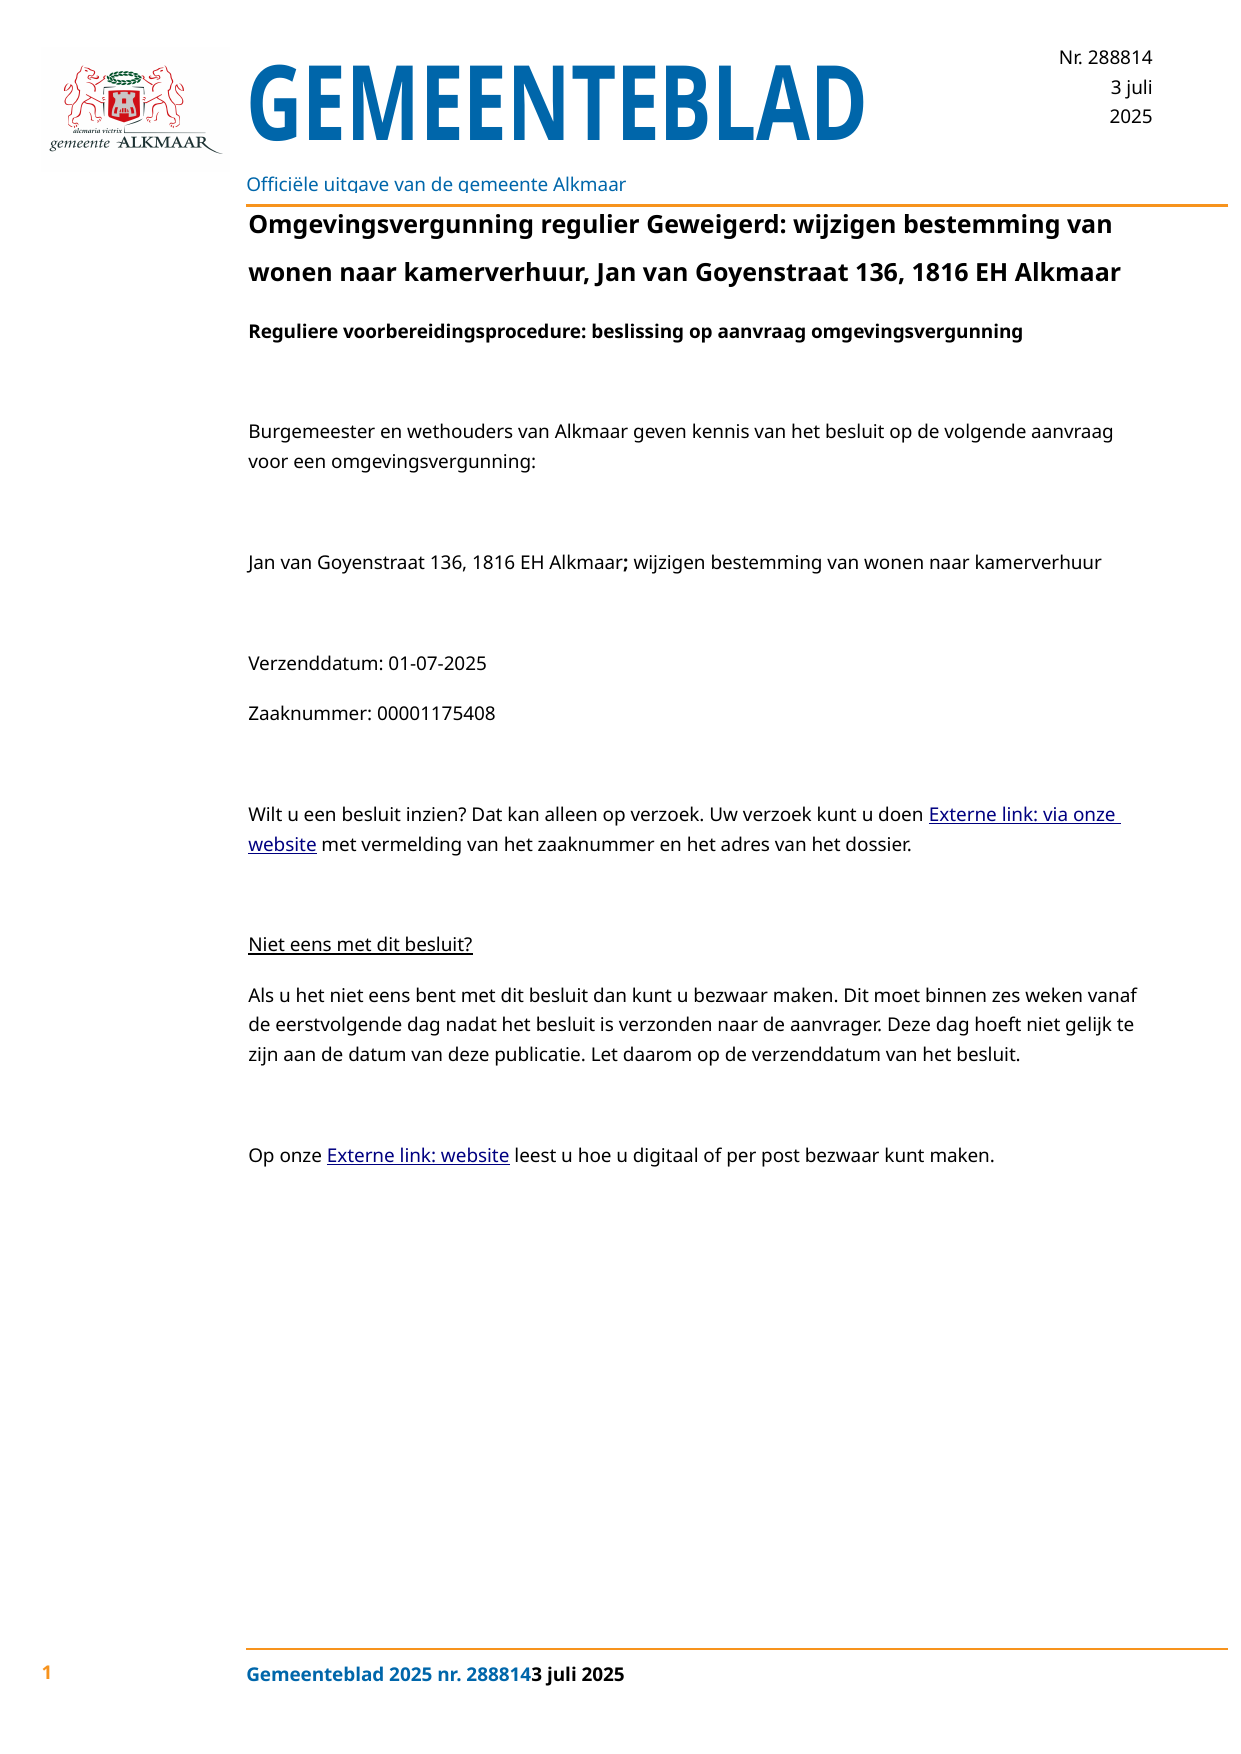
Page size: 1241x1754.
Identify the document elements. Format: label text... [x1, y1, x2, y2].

text Jan van Goyenstraat 136, 1816 EH Alkmaar; wijzigen bestemming van wonen naar kamerverhuur [248, 549, 1152, 575]
text Reguliere voorbereidingsprocedure: beslissing op aanvraag omgevingsvergunning [248, 318, 1152, 344]
text Omgevingsvergunning regulier Geweigerd: wijzigen bestemming van wonen naar kamerverhuur, Jan van Goyenstraat 136, 1816 EH Alkmaar [248, 207, 1152, 288]
text Op onze Externe link: website leest u hoe u digitaal of per post bezwaar kunt maken. [248, 1142, 1152, 1168]
text Zaaknummer: 00001175408 [248, 700, 1152, 726]
text Wilt u een besluit inzien? Dat kan alleen op verzoek. Uw verzoek kunt u doen Externe link: via onze website met vermelding van het zaaknummer en het adres van het dossier. [248, 801, 1152, 857]
picture [41, 47, 231, 172]
text Burgemeester en wethouders van Alkmaar geven kennis van het besluit op de volgende aanvraag voor een omgevingsvergunning: [248, 419, 1152, 474]
text Als u het niet eens bent met dit besluit dan kunt u bezwaar maken. Dit moet binnen zes weken vanaf de eerstvolgende dag nadat het besluit is verzonden naar de aanvrager. Deze dag hoeft niet gelijk te zijn aan de datum van deze publicatie. Let daarom op de verzenddatum van het besluit. [248, 982, 1152, 1067]
text Niet eens met dit besluit? [248, 932, 1152, 957]
text Verzenddatum: 01-07-2025 [248, 650, 1152, 676]
